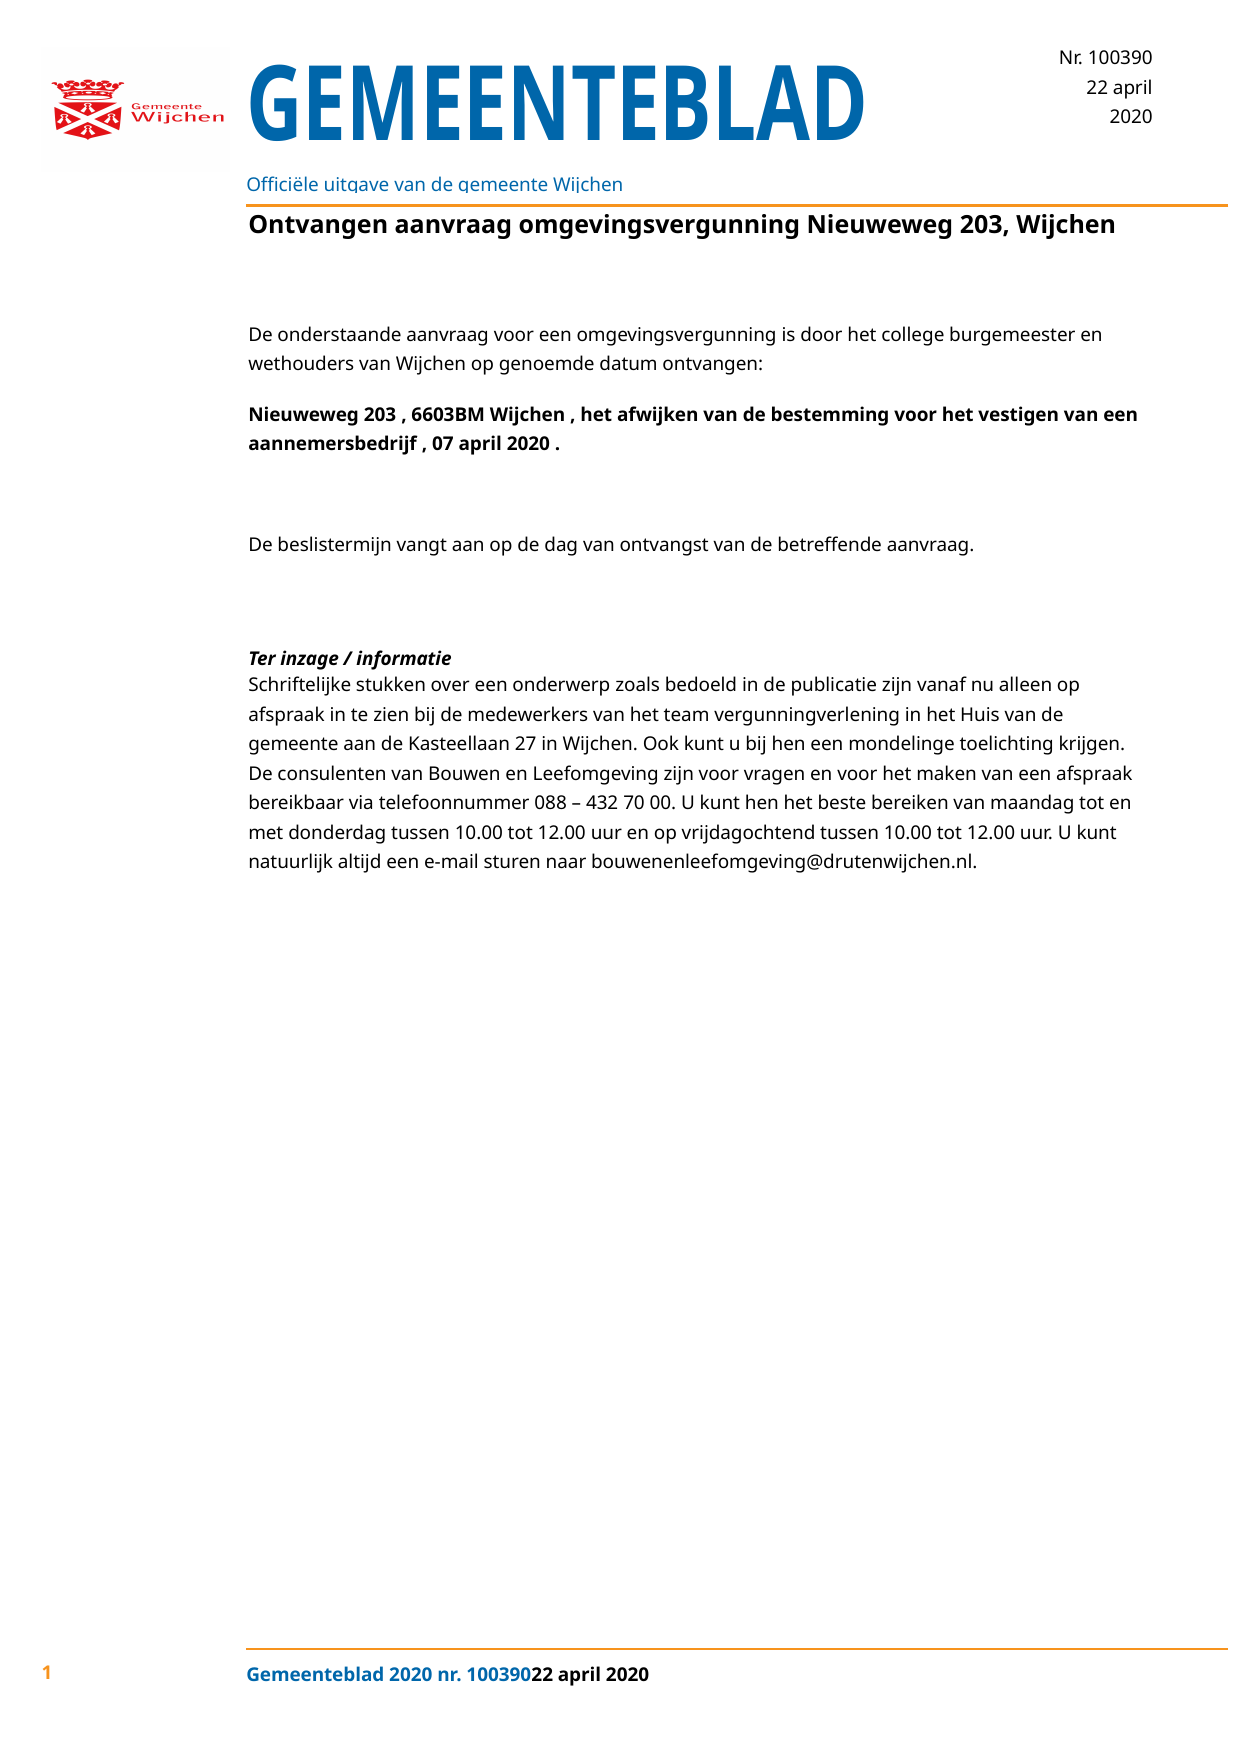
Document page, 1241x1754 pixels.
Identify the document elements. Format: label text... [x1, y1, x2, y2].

text De beslistermijn vangt aan op de dag van ontvangst van de betreffende aanvraag. [248, 531, 1152, 557]
text De onderstaande aanvraag voor een omgevingsvergunning is door het college burgemeester en wethouders van Wijchen op genoemde datum ontvangen: [248, 321, 1152, 376]
picture [41, 47, 231, 172]
text Ontvangen aanvraag omgevingsvergunning Nieuweweg 203, Wijchen [248, 207, 1152, 241]
text Ter inzage / informatie [248, 646, 1152, 671]
text Nieuweweg 203 , 6603BM Wijchen , het afwijken van de bestemming voor het vestigen van een aannemersbedrijf , 07 april 2020 . [248, 401, 1152, 456]
text Schriftelijke stukken over een onderwerp zoals bedoeld in de publicatie zijn vanaf nu alleen op afspraak in te zien bij de medewerkers van het team vergunningverlening in het Huis van de gemeente aan de Kasteellaan 27 in Wijchen. Ook kunt u bij hen een mondelinge toelichting krijgen. De consulenten van Bouwen en Leefomgeving zijn voor vragen en voor het maken van een afspraak bereikbaar via telefoonnummer 088 – 432 70 00. U kunt hen het beste bereiken van maandag tot en met donderdag tussen 10.00 tot 12.00 uur en op vrijdagochtend tussen 10.00 tot 12.00 uur. U kunt natuurlijk altijd een e-mail sturen naar bouwenenleefomgeving@drutenwijchen.nl. [248, 671, 1152, 874]
